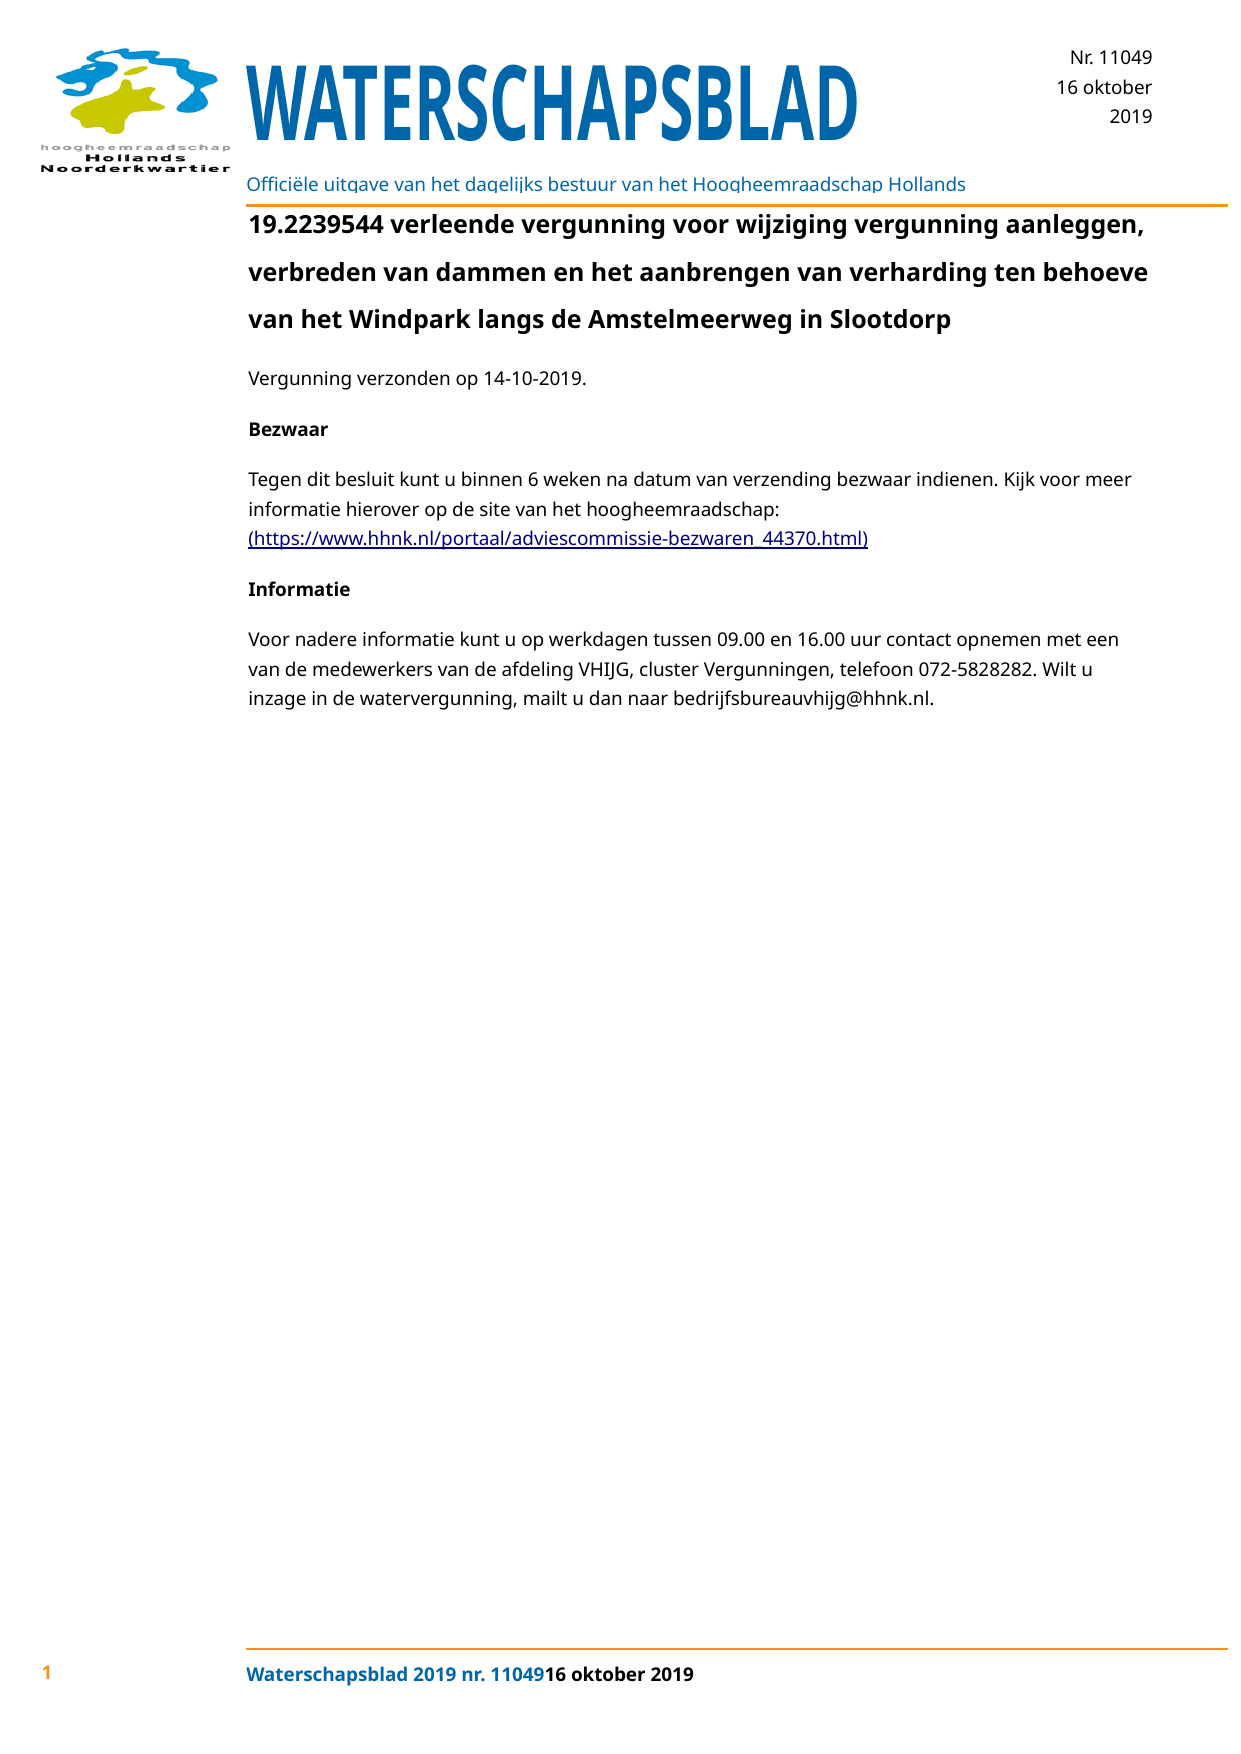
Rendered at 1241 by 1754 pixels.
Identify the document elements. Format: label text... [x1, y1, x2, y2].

text Tegen dit besluit kunt u binnen 6 weken na datum van verzending bezwaar indienen. Kijk voor meer informatie hierover op de site van het hoogheemraadschap: (https://www.hhnk.nl/portaal/adviescommissie-bezwaren_44370.html) [248, 466, 1152, 551]
text Vergunning verzonden op 14-10-2019. [248, 366, 1152, 391]
picture [41, 47, 231, 172]
text Voor nadere informatie kunt u op werkdagen tussen 09.00 en 16.00 uur contact opnemen met een van de medewerkers van de afdeling VHIJG, cluster Vergunningen, telefoon 072-5828282. Wilt u inzage in de watervergunning, mailt u dan naar bedrijfsbureauvhijg@hhnk.nl. [248, 626, 1152, 711]
text 19.2239544 verleende vergunning voor wijziging vergunning aanleggen, verbreden van dammen en het aanbrengen van verharding ten behoeve van het Windpark langs de Amstelmeerweg in Slootdorp [248, 207, 1152, 336]
text Informatie [248, 576, 1152, 602]
text Bezwaar [248, 416, 1152, 442]
